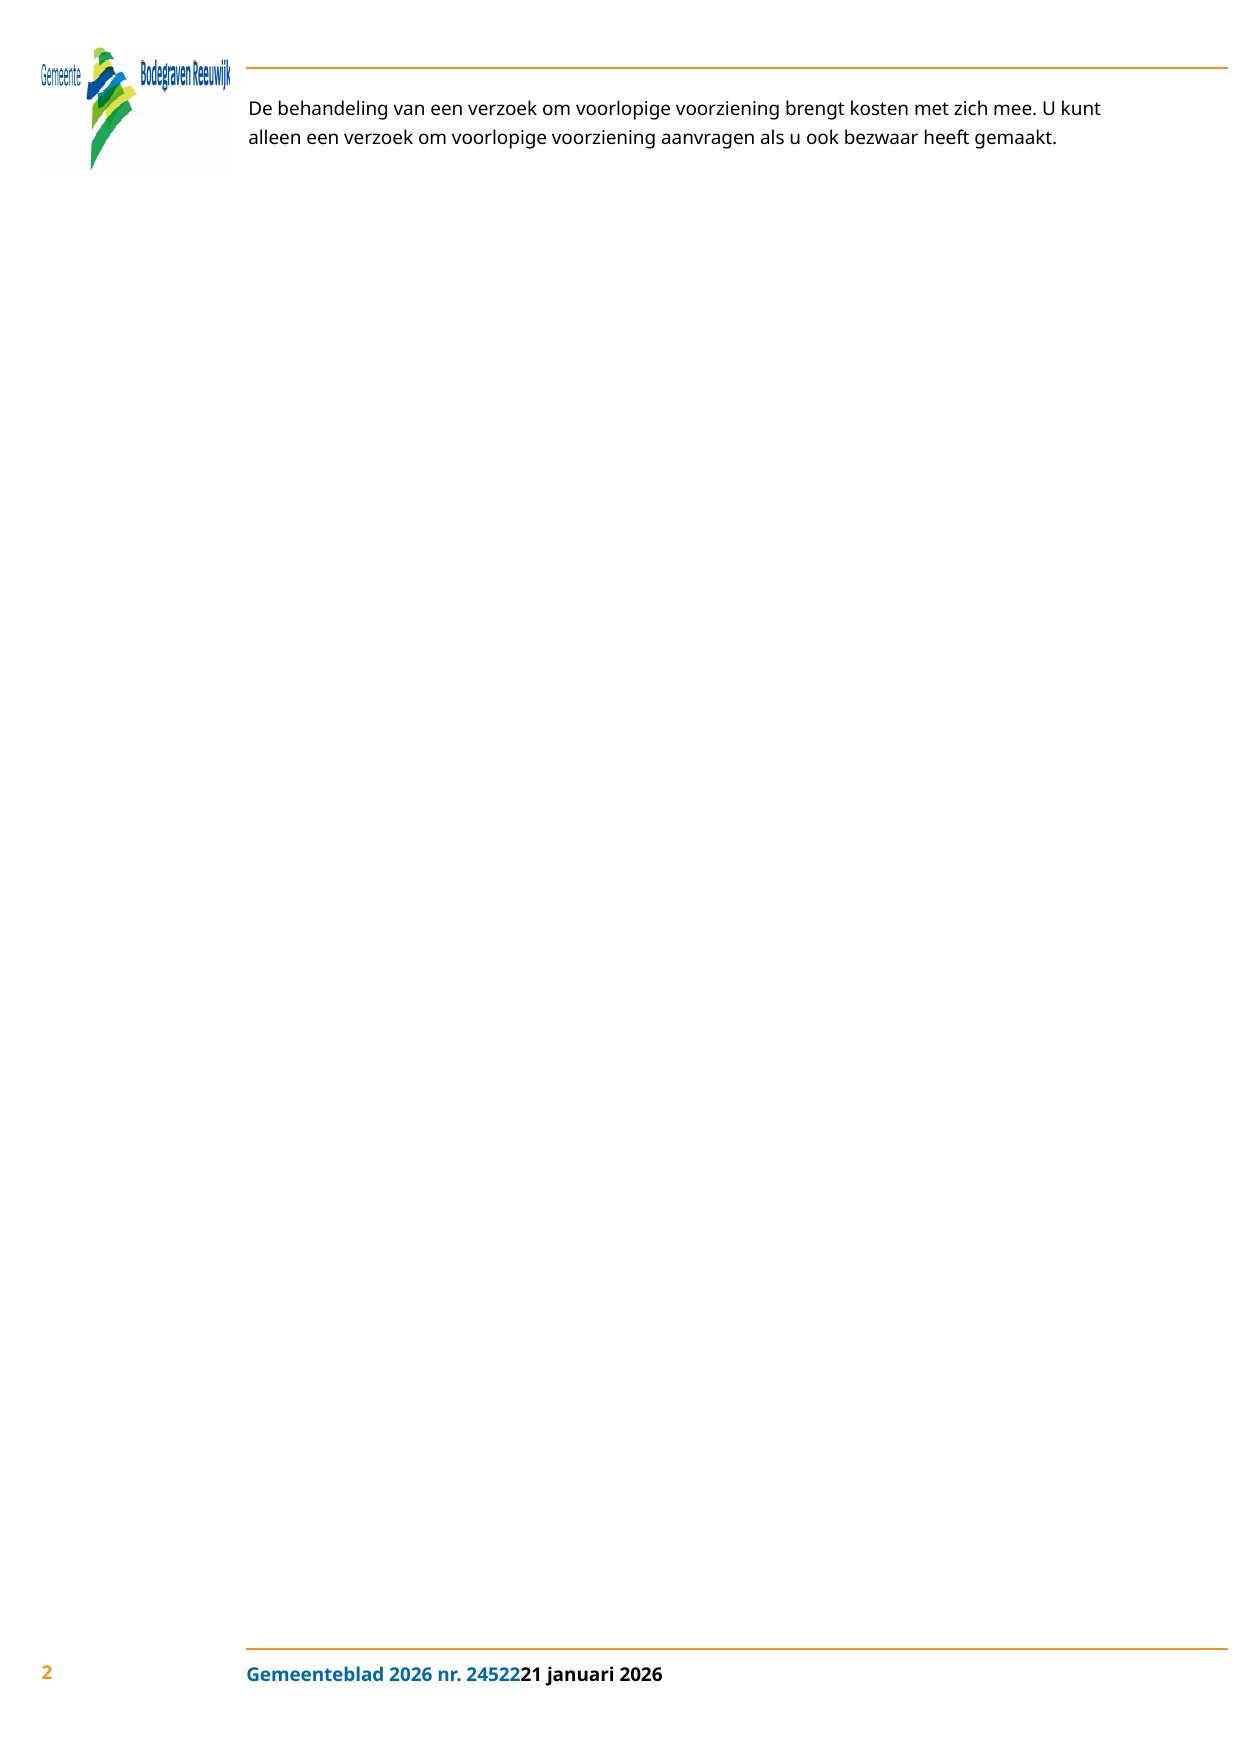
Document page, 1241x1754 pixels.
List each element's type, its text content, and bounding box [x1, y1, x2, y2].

text De behandeling van een verzoek om voorlopige voorziening brengt kosten met zich mee. U kunt alleen een verzoek om voorlopige voorziening aanvragen als u ook bezwaar heeft gemaakt. [248, 95, 1152, 150]
picture [41, 47, 231, 172]
